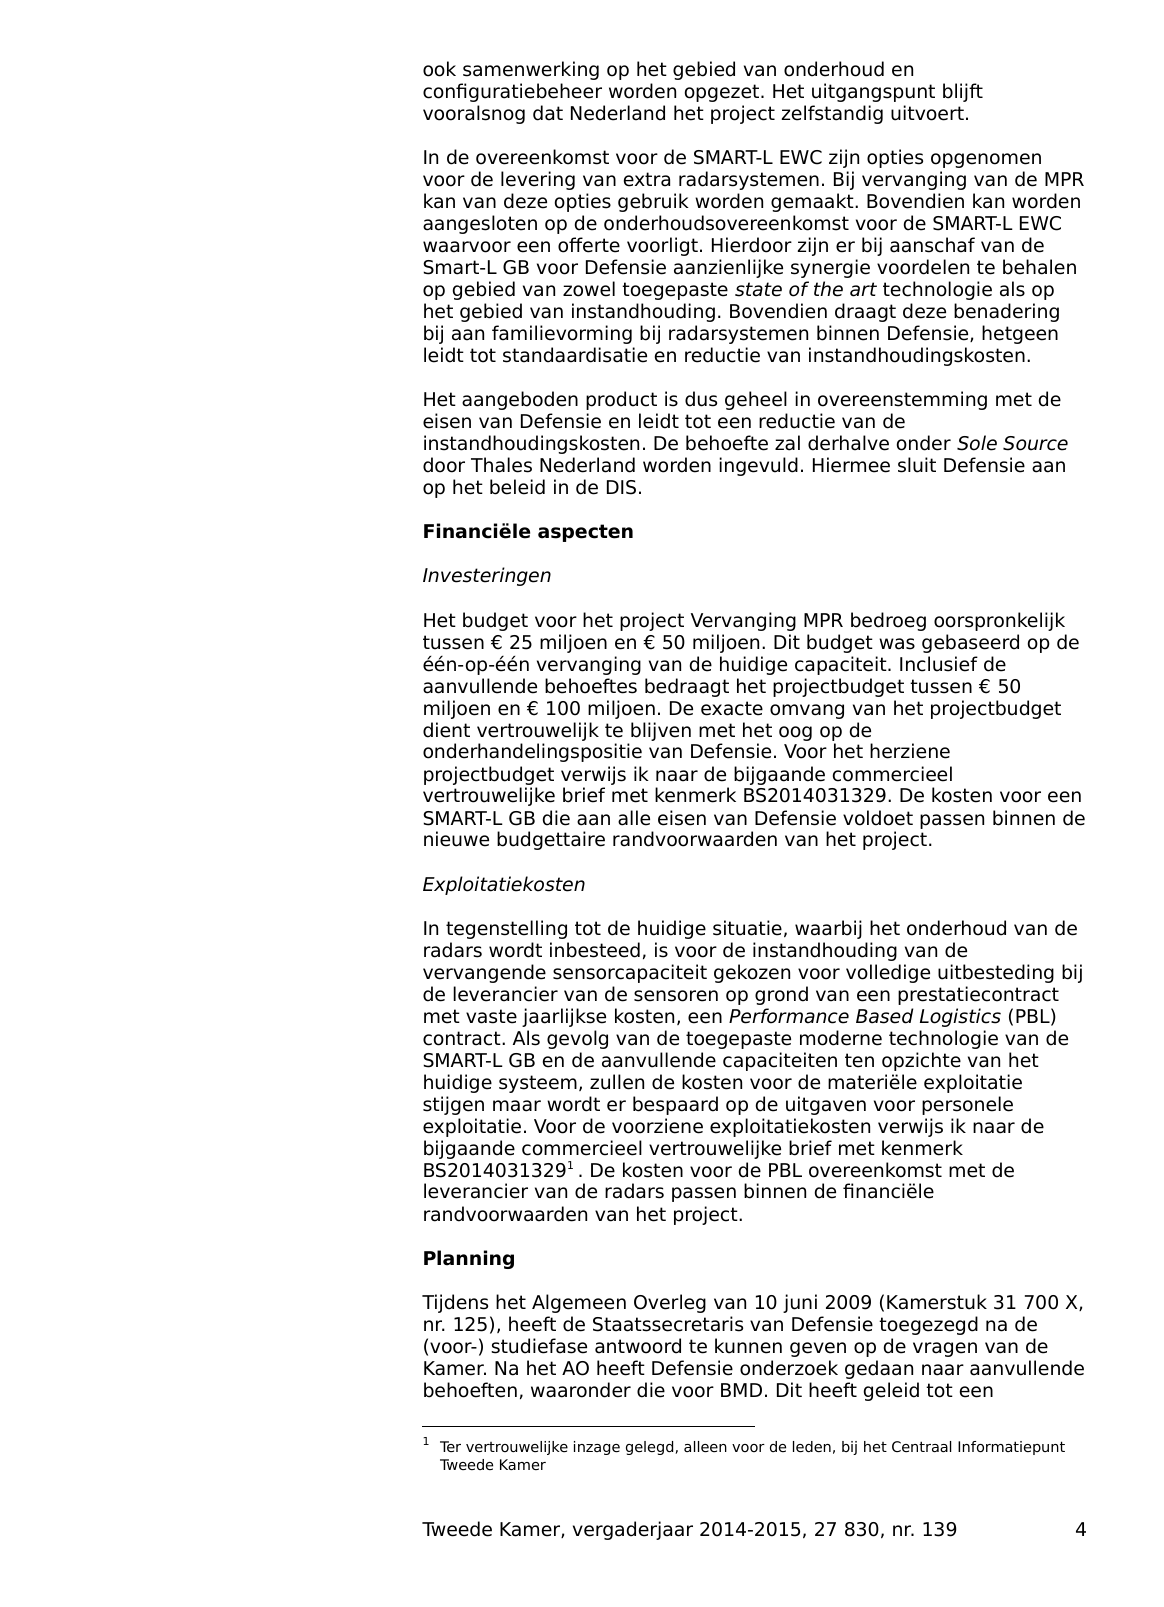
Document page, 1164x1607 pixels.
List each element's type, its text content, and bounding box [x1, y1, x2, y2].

text Het aangeboden product is dus geheel in overeenstemming met de eisen van Defensie en leidt tot een reductie van de instandhoudingskosten. De behoefte zal derhalve onder Sole Source door Thales Nederland worden ingevuld. Hiermee sluit Defensie aan op het beleid in de DIS. [422, 389, 1087, 499]
text Ter vertrouwelijke inzage gelegd, alleen voor de leden, bij het Centraal Informatiepunt Tweede Kamer [422, 1435, 1087, 1474]
text ook samenwerking op het gebied van onderhoud en configuratiebeheer worden opgezet. Het uitgangspunt blijft vooralsnog dat Nederland het project zelfstandig uitvoert. [422, 59, 1087, 125]
subtitle Financiële aspecten [422, 521, 1087, 543]
subtitle Investeringen [422, 565, 1087, 587]
subtitle Exploitatiekosten [422, 873, 1087, 896]
text Tijdens het Algemeen Overleg van 10 juni 2009 (Kamerstuk 31 700 X, nr. 125), heeft de Staatssecretaris van Defensie toegezegd na de (voor-) studiefase antwoord te kunnen geven op de vragen van de Kamer. Na het AO heeft Defensie onderzoek gedaan naar aanvullende behoeften, waaronder die voor BMD. Dit heeft geleid tot een [422, 1292, 1087, 1402]
text Het budget voor het project Vervanging MPR bedroeg oorspronkelijk tussen € 25 miljoen en € 50 miljoen. Dit budget was gebaseerd op de één-op-één vervanging van de huidige capaciteit. Inclusief de aanvullende behoeftes bedraagt het projectbudget tussen € 50 miljoen en € 100 miljoen. De exacte omvang van het projectbudget dient vertrouwelijk te blijven met het oog op de onderhandelingspositie van Defensie. Voor het herziene projectbudget verwijs ik naar de bijgaande commercieel vertrouwelijke brief met kenmerk BS2014031329. De kosten voor een SMART-L GB die aan alle eisen van Defensie voldoet passen binnen de nieuwe budgettaire randvoorwaarden van het project. [422, 609, 1087, 851]
subtitle Planning [422, 1248, 1087, 1269]
text In tegenstelling tot de huidige situatie, waarbij het onderhoud van de radars wordt inbesteed, is voor de instandhouding van de vervangende sensorcapaciteit gekozen voor volledige uitbesteding bij de leverancier van de sensoren op grond van een prestatiecontract met vaste jaarlijkse kosten, een Performance Based Logistics (PBL) contract. Als gevolg van de toegepaste moderne technologie van de SMART-L GB en de aanvullende capaciteiten ten opzichte van het huidige systeem, zullen de kosten voor de materiële exploitatie stijgen maar wordt er bespaard op de uitgaven voor personele exploitatie. Voor de voorziene exploitatiekosten verwijs ik naar de bijgaande commercieel vertrouwelijke brief met kenmerk BS2014031329. De kosten voor de PBL overeenkomst met de leverancier van de radars passen binnen de financiële randvoorwaarden van het project. [422, 918, 1087, 1225]
text In de overeenkomst voor de SMART-L EWC zijn opties opgenomen voor de levering van extra radarsystemen. Bij vervanging van de MPR kan van deze opties gebruik worden gemaakt. Bovendien kan worden aangesloten op de onderhoudsovereenkomst voor de SMART-L EWC waarvoor een offerte voorligt. Hierdoor zijn er bij aanschaf van de Smart-L GB voor Defensie aanzienlijke synergie voordelen te behalen op gebied van zowel toegepaste state of the art technologie als op het gebied van instandhouding. Bovendien draagt deze benadering bij aan familievorming bij radarsystemen binnen Defensie, hetgeen leidt tot standaardisatie en reductie van instandhoudingskosten. [422, 147, 1087, 367]
